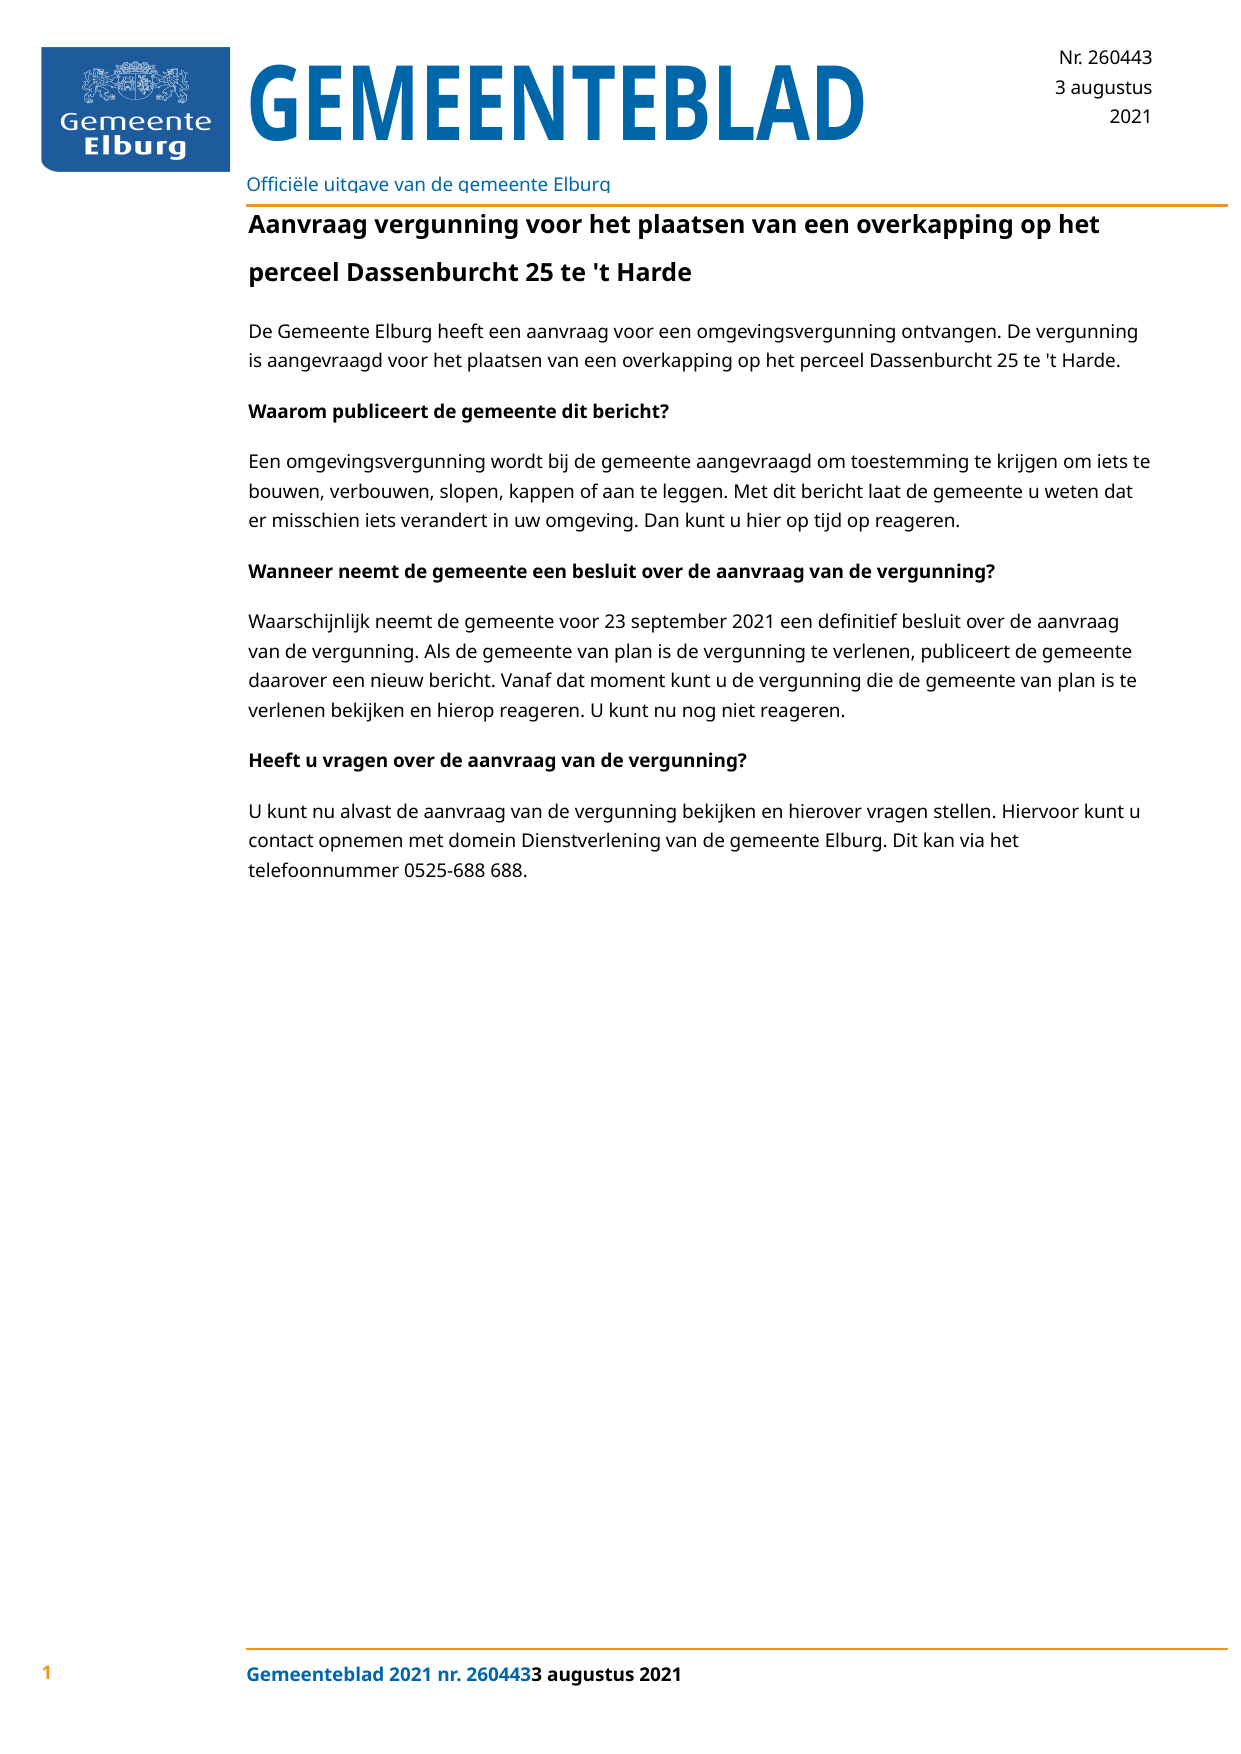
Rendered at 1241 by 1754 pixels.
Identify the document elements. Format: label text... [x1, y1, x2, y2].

picture [41, 47, 231, 172]
text Een omgevingsvergunning wordt bij de gemeente aangevraagd om toestemming te krijgen om iets te bouwen, verbouwen, slopen, kappen of aan te leggen. Met dit bericht laat de gemeente u weten dat er misschien iets verandert in uw omgeving. Dan kunt u hier op tijd op reageren. [248, 448, 1152, 533]
text Waarom publiceert de gemeente dit bericht? [248, 398, 1152, 424]
text Wanneer neemt de gemeente een besluit over de aanvraag van de vergunning? [248, 558, 1152, 584]
text Heeft u vragen over de aanvraag van de vergunning? [248, 747, 1152, 773]
text De Gemeente Elburg heeft een aanvraag voor een omgevingsvergunning ontvangen. De vergunning is aangevraagd voor het plaatsen van een overkapping op het perceel Dassenburcht 25 te 't Harde. [248, 318, 1152, 373]
text Aanvraag vergunning voor het plaatsen van een overkapping op het perceel Dassenburcht 25 te 't Harde [248, 207, 1152, 288]
text U kunt nu alvast de aanvraag van de vergunning bekijken en hierover vragen stellen. Hiervoor kunt u contact opnemen met domein Dienstverlening van de gemeente Elburg. Dit kan via het telefoonnummer 0525-688 688. [248, 798, 1152, 883]
text Waarschijnlijk neemt de gemeente voor 23 september 2021 een definitief besluit over de aanvraag van de vergunning. Als de gemeente van plan is de vergunning te verlenen, publiceert de gemeente daarover een nieuw bericht. Vanaf dat moment kunt u de vergunning die de gemeente van plan is te verlenen bekijken en hierop reageren. U kunt nu nog niet reageren. [248, 608, 1152, 723]
